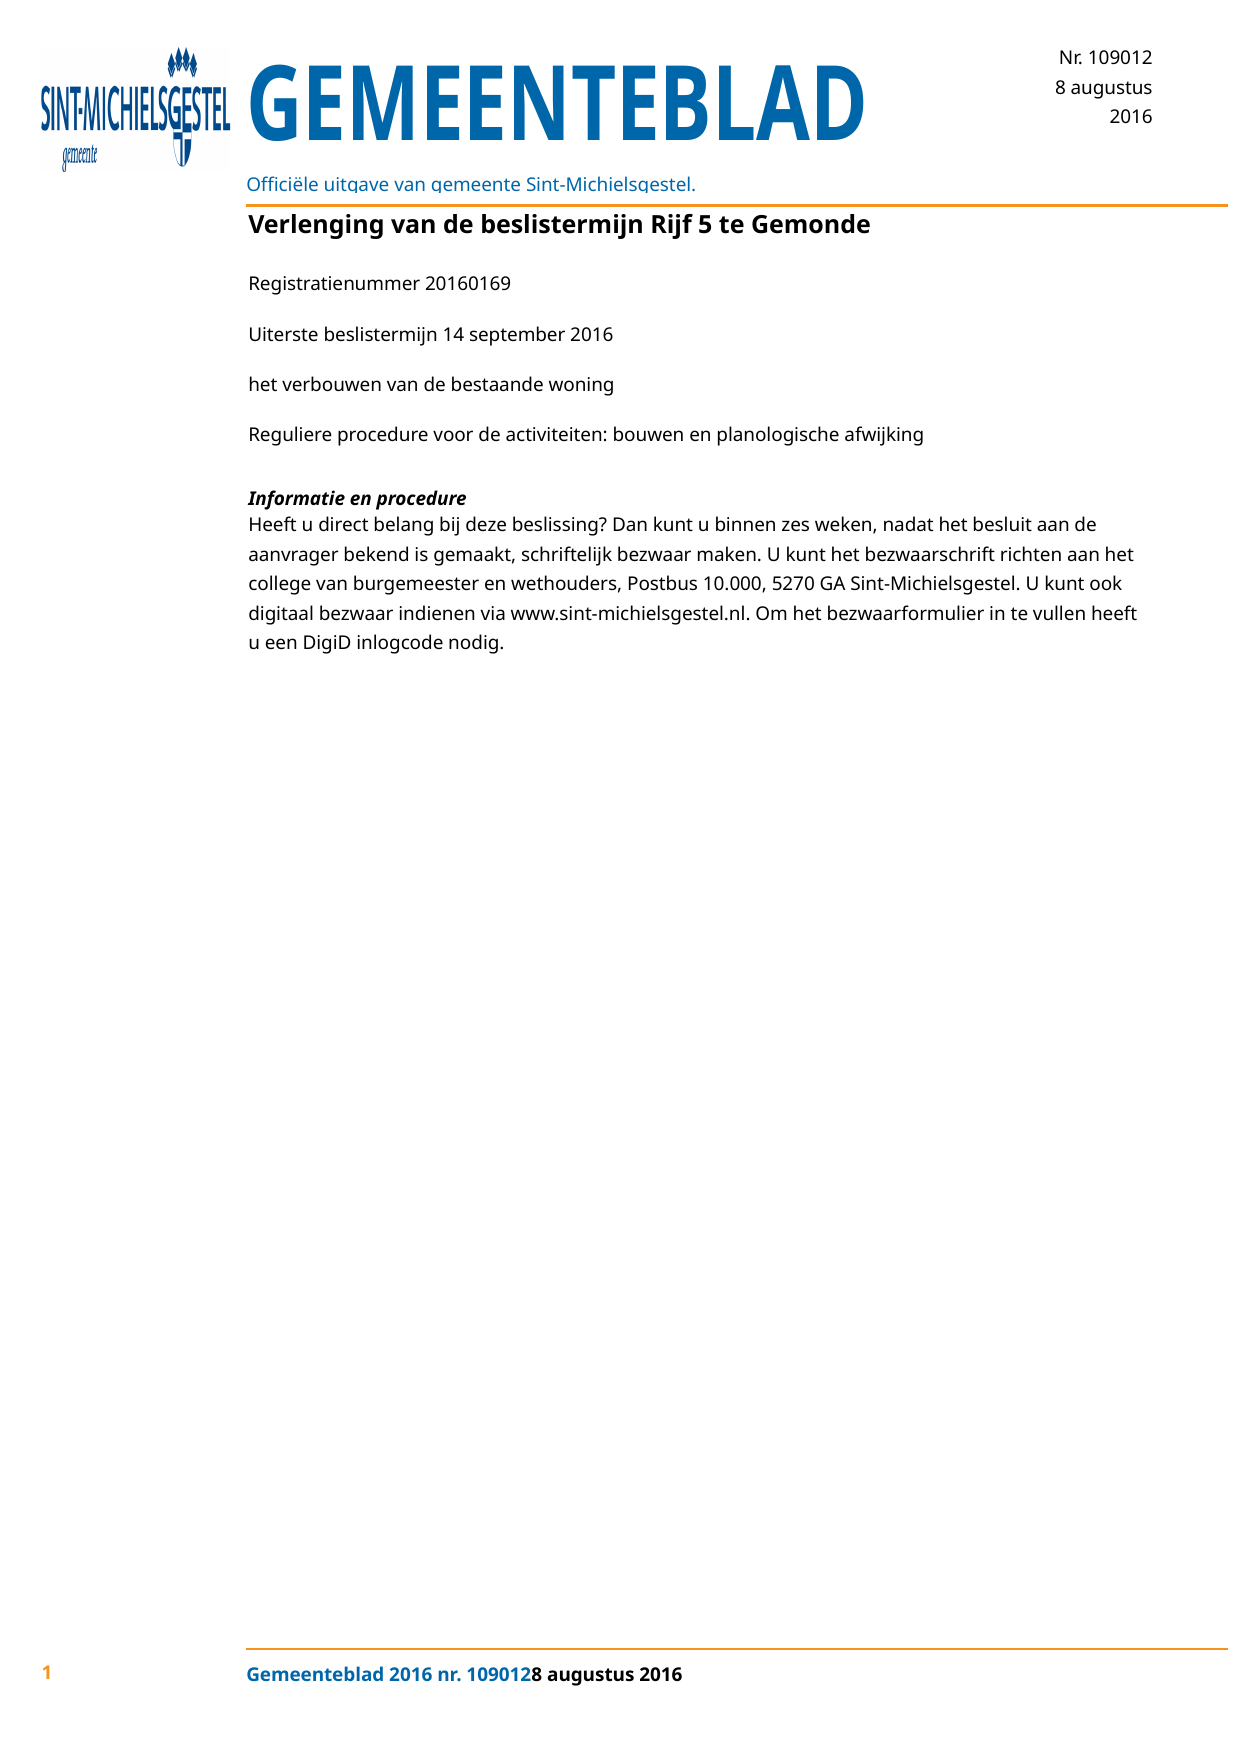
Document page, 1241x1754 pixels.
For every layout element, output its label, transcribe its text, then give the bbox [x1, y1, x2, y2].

text het verbouwen van de bestaande woning [248, 371, 1152, 397]
text Uiterste beslistermijn 14 september 2016 [248, 321, 1152, 346]
text Verlenging van de beslistermijn Rijf 5 te Gemonde [248, 207, 1152, 241]
text Heeft u direct belang bij deze beslissing? Dan kunt u binnen zes weken, nadat het besluit aan de aanvrager bekend is gemaakt, schriftelijk bezwaar maken. U kunt het bezwaarschrift richten aan het college van burgemeester en wethouders, Postbus 10.000, 5270 GA Sint-Michielsgestel. U kunt ook digitaal bezwaar indienen via www.sint-michielsgestel.nl. Om het bezwaarformulier in te vullen heeft u een DigiD inlogcode nodig. [248, 511, 1152, 655]
text Registratienummer 20160169 [248, 270, 1152, 296]
text Informatie en procedure [248, 486, 1152, 511]
picture [41, 47, 231, 172]
text Reguliere procedure voor de activiteiten: bouwen en planologische afwijking [248, 422, 1152, 447]
